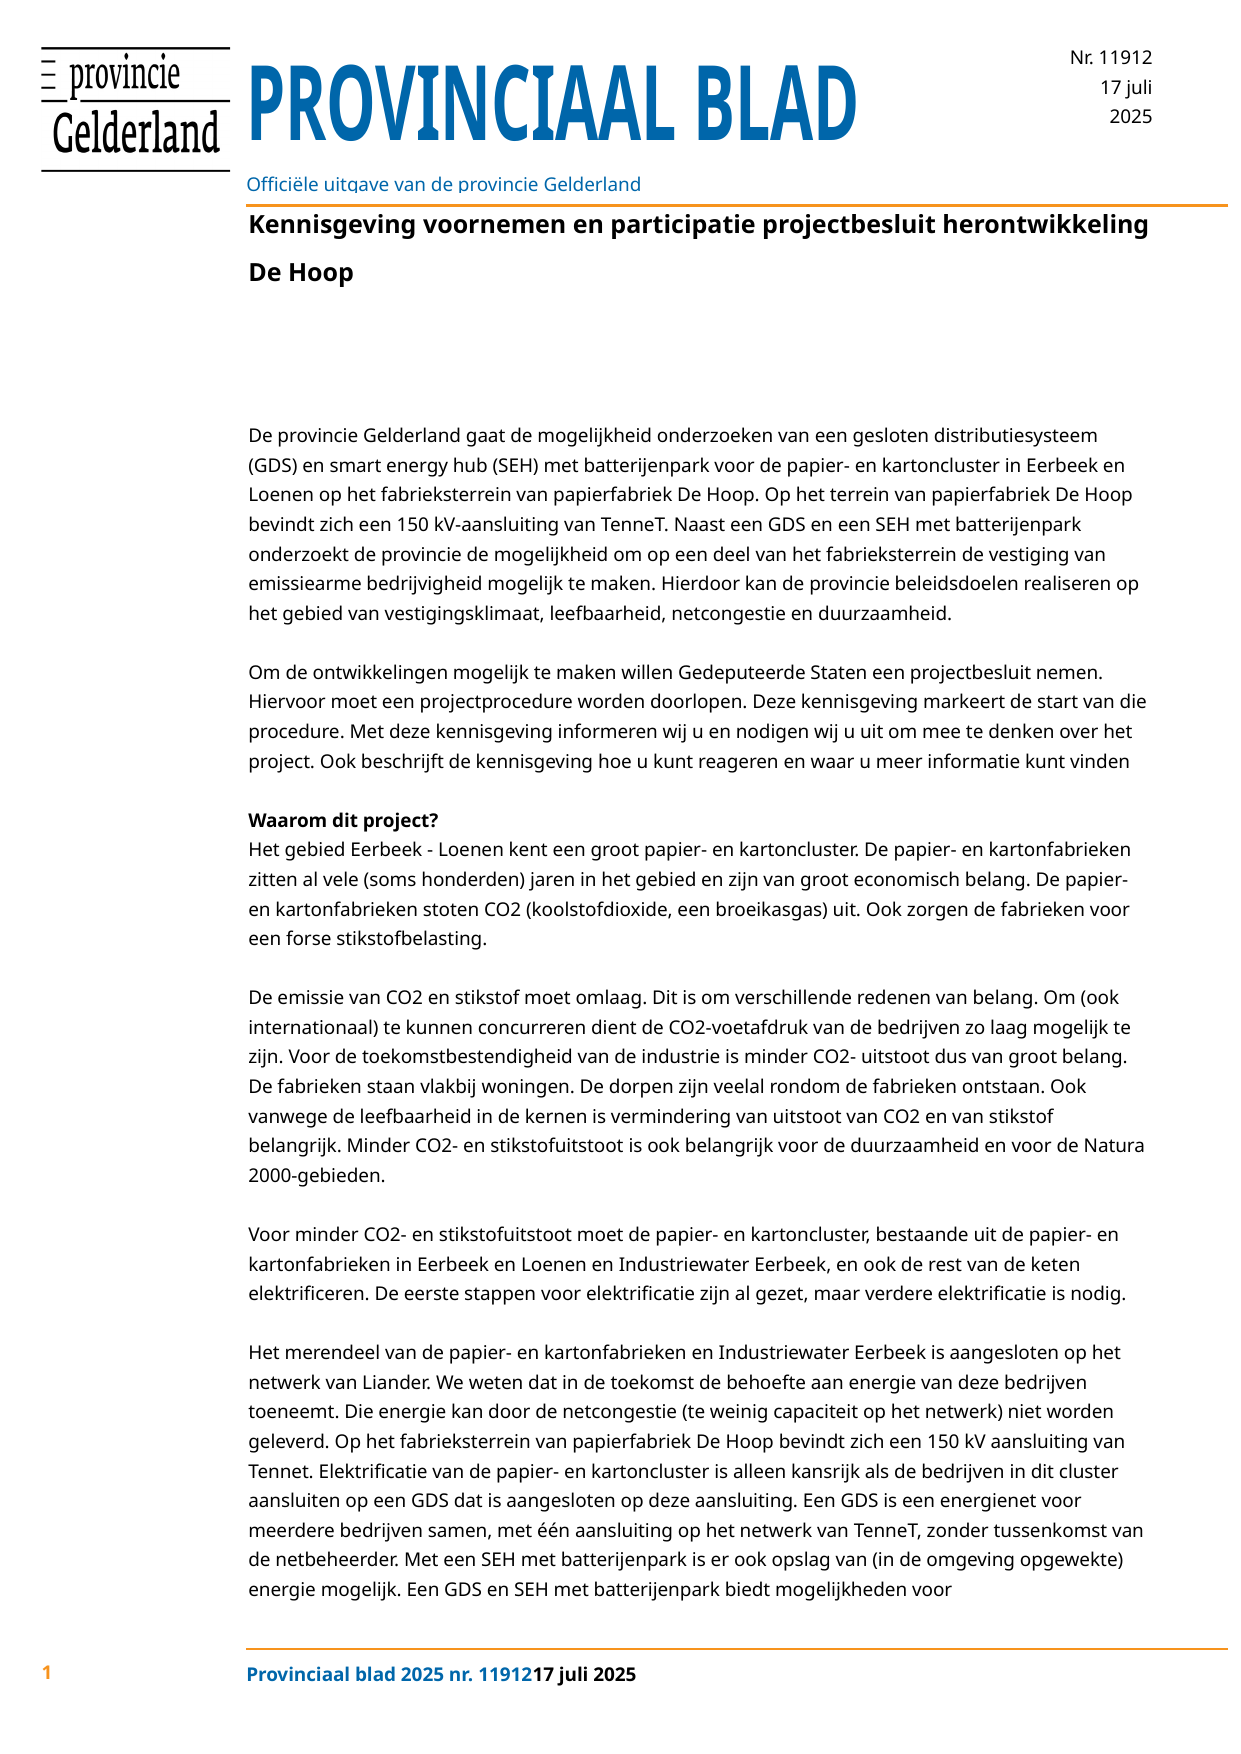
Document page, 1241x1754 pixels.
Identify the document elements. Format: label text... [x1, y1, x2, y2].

picture [41, 47, 231, 172]
text Voor minder CO2- en stikstofuitstoot moet de papier- en kartoncluster, bestaande uit de papier- en kartonfabrieken in Eerbeek en Loenen en Industriewater Eerbeek, en ook de rest van de keten elektrificeren. De eerste stappen voor elektrificatie zijn al gezet, maar verdere elektrificatie is nodig. [248, 1221, 1152, 1306]
text Om de ontwikkelingen mogelijk te maken willen Gedeputeerde Staten een projectbesluit nemen. Hiervoor moet een projectprocedure worden doorlopen. Deze kennisgeving markeert de start van die procedure. Met deze kennisgeving informeren wij u en nodigen wij u uit om mee te denken over het project. Ook beschrijft de kennisgeving hoe u kunt reageren en waar u meer informatie kunt vinden [248, 659, 1152, 774]
text De provincie Gelderland gaat de mogelijkheid onderzoeken van een gesloten distributiesysteem (GDS) en smart energy hub (SEH) met batterijenpark voor de papier- en kartoncluster in Eerbeek en Loenen op het fabrieksterrein van papierfabriek De Hoop. Op het terrein van papierfabriek De Hoop bevindt zich een 150 kV-aansluiting van TenneT. Naast een GDS en een SEH met batterijenpark onderzoekt de provincie de mogelijkheid om op een deel van het fabrieksterrein de vestiging van emissiearme bedrijvigheid mogelijk te maken. Hierdoor kan de provincie beleidsdoelen realiseren op het gebied van vestigingsklimaat, leefbaarheid, netcongestie en duurzaamheid. [248, 422, 1152, 626]
text De emissie van CO2 en stikstof moet omlaag. Dit is om verschillende redenen van belang. Om (ook internationaal) te kunnen concurreren dient de CO2-voetafdruk van de bedrijven zo laag mogelijk te zijn. Voor de toekomstbestendigheid van de industrie is minder CO2- uitstoot dus van groot belang. De fabrieken staan vlakbij woningen. De dorpen zijn veelal rondom de fabrieken ontstaan. Ook vanwege de leefbaarheid in de kernen is vermindering van uitstoot van CO2 en van stikstof belangrijk. Minder CO2- en stikstofuitstoot is ook belangrijk voor de duurzaamheid en voor de Natura 2000-gebieden. [248, 984, 1152, 1188]
text Kennisgeving voornemen en participatie projectbesluit herontwikkeling De Hoop [248, 207, 1152, 288]
text Het merendeel van de papier- en kartonfabrieken en Industriewater Eerbeek is aangesloten op het netwerk van Liander. We weten dat in de toekomst de behoefte aan energie van deze bedrijven toeneemt. Die energie kan door de netcongestie (te weinig capaciteit op het netwerk) niet worden geleverd. Op het fabrieksterrein van papierfabriek De Hoop bevindt zich een 150 kV aansluiting van Tennet. Elektrificatie van de papier- en kartoncluster is alleen kansrijk als de bedrijven in dit cluster aansluiten op een GDS dat is aangesloten op deze aansluiting. Een GDS is een energienet voor meerdere bedrijven samen, met één aansluiting op het netwerk van TenneT, zonder tussenkomst van de netbeheerder. Met een SEH met batterijenpark is er ook opslag van (in de omgeving opgewekte) energie mogelijk. Een GDS en SEH met batterijenpark biedt mogelijkheden voor [248, 1339, 1152, 1602]
text Het gebied Eerbeek - Loenen kent een groot papier- en kartoncluster. De papier- en kartonfabrieken zitten al vele (soms honderden) jaren in het gebied en zijn van groot economisch belang. De papier- en kartonfabrieken stoten CO2 (koolstofdioxide, een broeikasgas) uit. Ook zorgen de fabrieken voor een forse stikstofbelasting. [248, 837, 1152, 951]
text Waarom dit project? [248, 807, 1152, 833]
